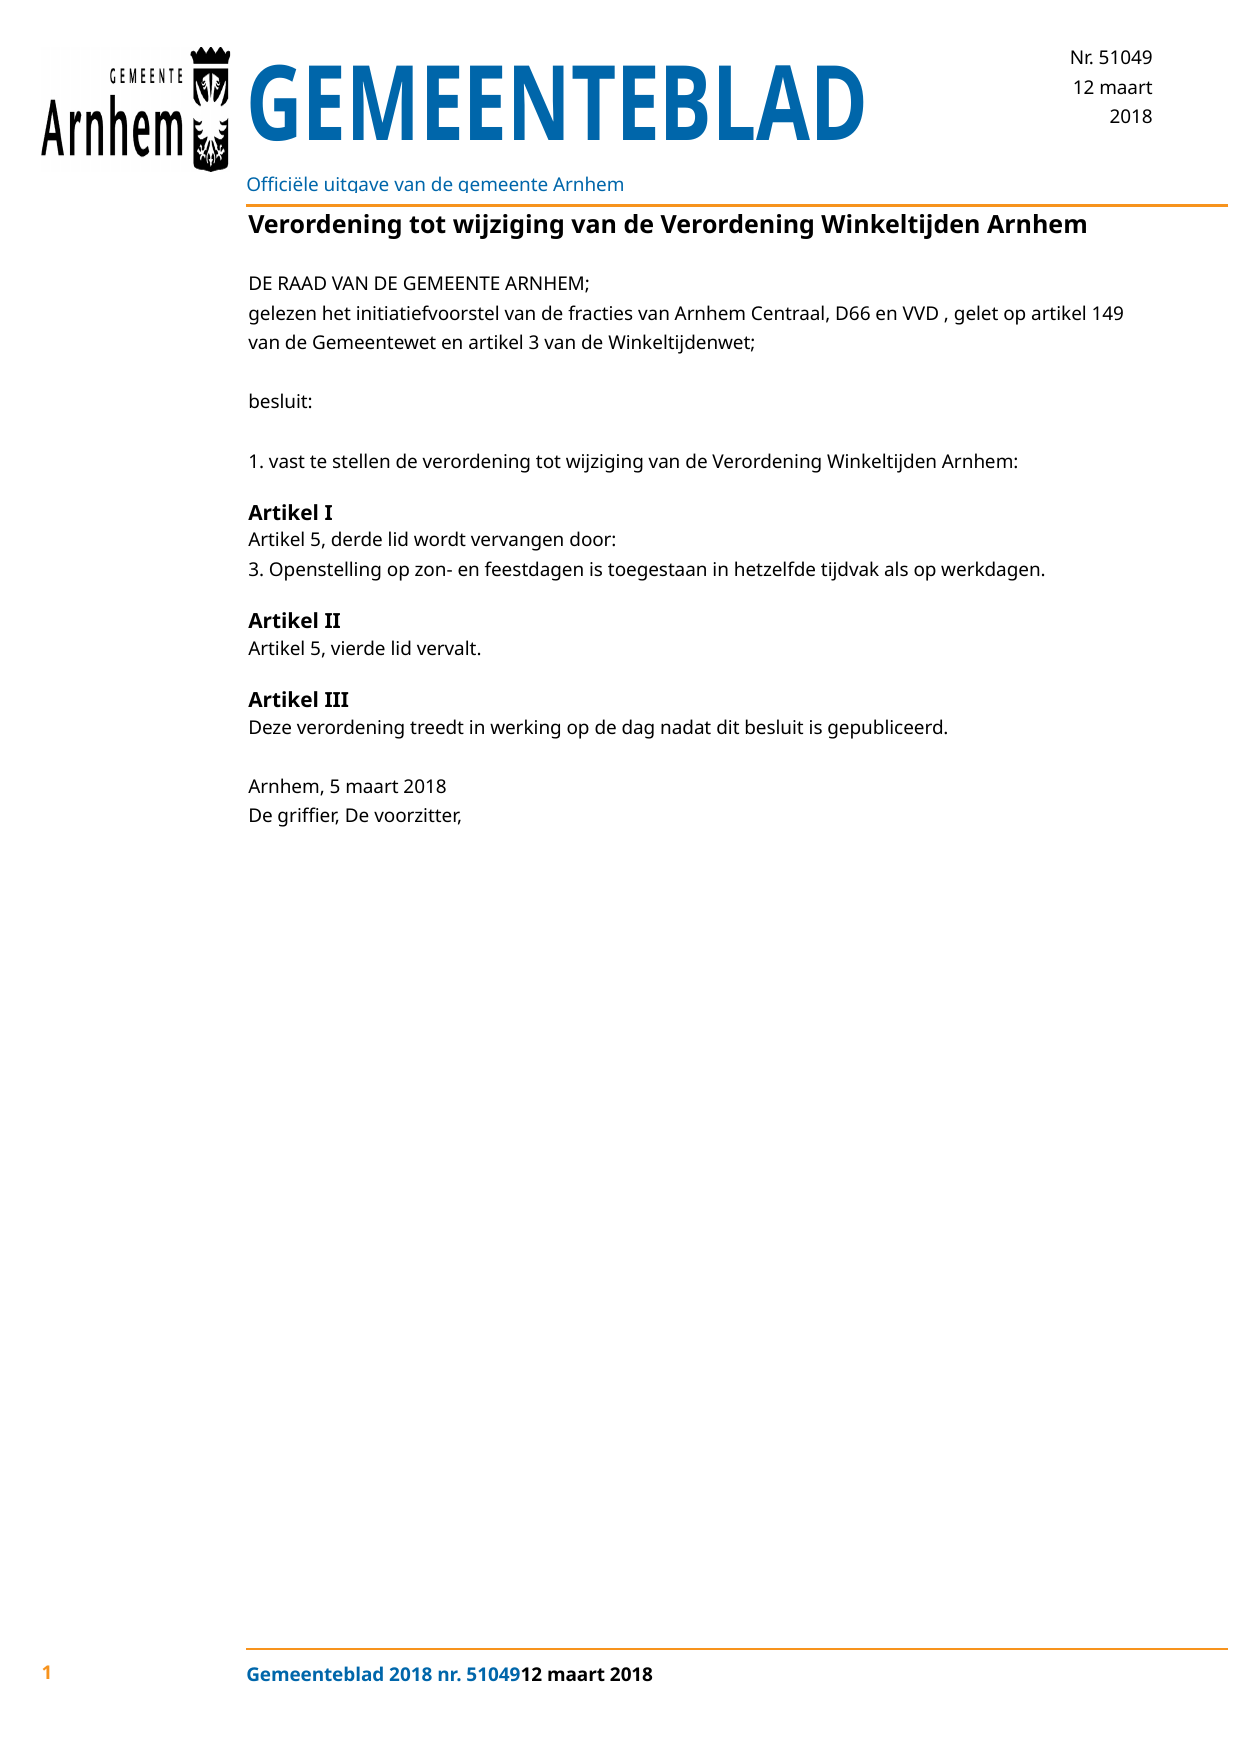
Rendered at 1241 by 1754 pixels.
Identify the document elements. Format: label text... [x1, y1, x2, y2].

text 3. Openstelling op zon- en feestdagen is toegestaan in hetzelfde tijdvak als op werkdagen. [248, 556, 1152, 582]
text Artikel 5, derde lid wordt vervangen door: [248, 527, 1152, 552]
text besluit: [248, 389, 1152, 414]
text DE RAAD VAN DE GEMEENTE ARNHEM; [248, 270, 1152, 296]
text Artikel III [248, 686, 1152, 714]
text 1. vast te stellen de verordening tot wijziging van de Verordening Winkeltijden Arnhem: [248, 448, 1152, 473]
text Artikel I [248, 498, 1152, 527]
text Arnhem, 5 maart 2018 [248, 773, 1152, 799]
text De griffier, De voorzitter, [248, 803, 1152, 828]
text Artikel II [248, 607, 1152, 635]
text Artikel 5, vierde lid vervalt. [248, 635, 1152, 661]
picture [41, 47, 231, 172]
text gelezen het initiatiefvoorstel van de fracties van Arnhem Centraal, D66 en VVD , gelet op artikel 149 van de Gemeentewet en artikel 3 van de Winkeltijdenwet; [248, 300, 1152, 355]
text Deze verordening treedt in werking op de dag nadat dit besluit is gepubliceerd. [248, 714, 1152, 740]
text Verordening tot wijziging van de Verordening Winkeltijden Arnhem [248, 207, 1152, 241]
